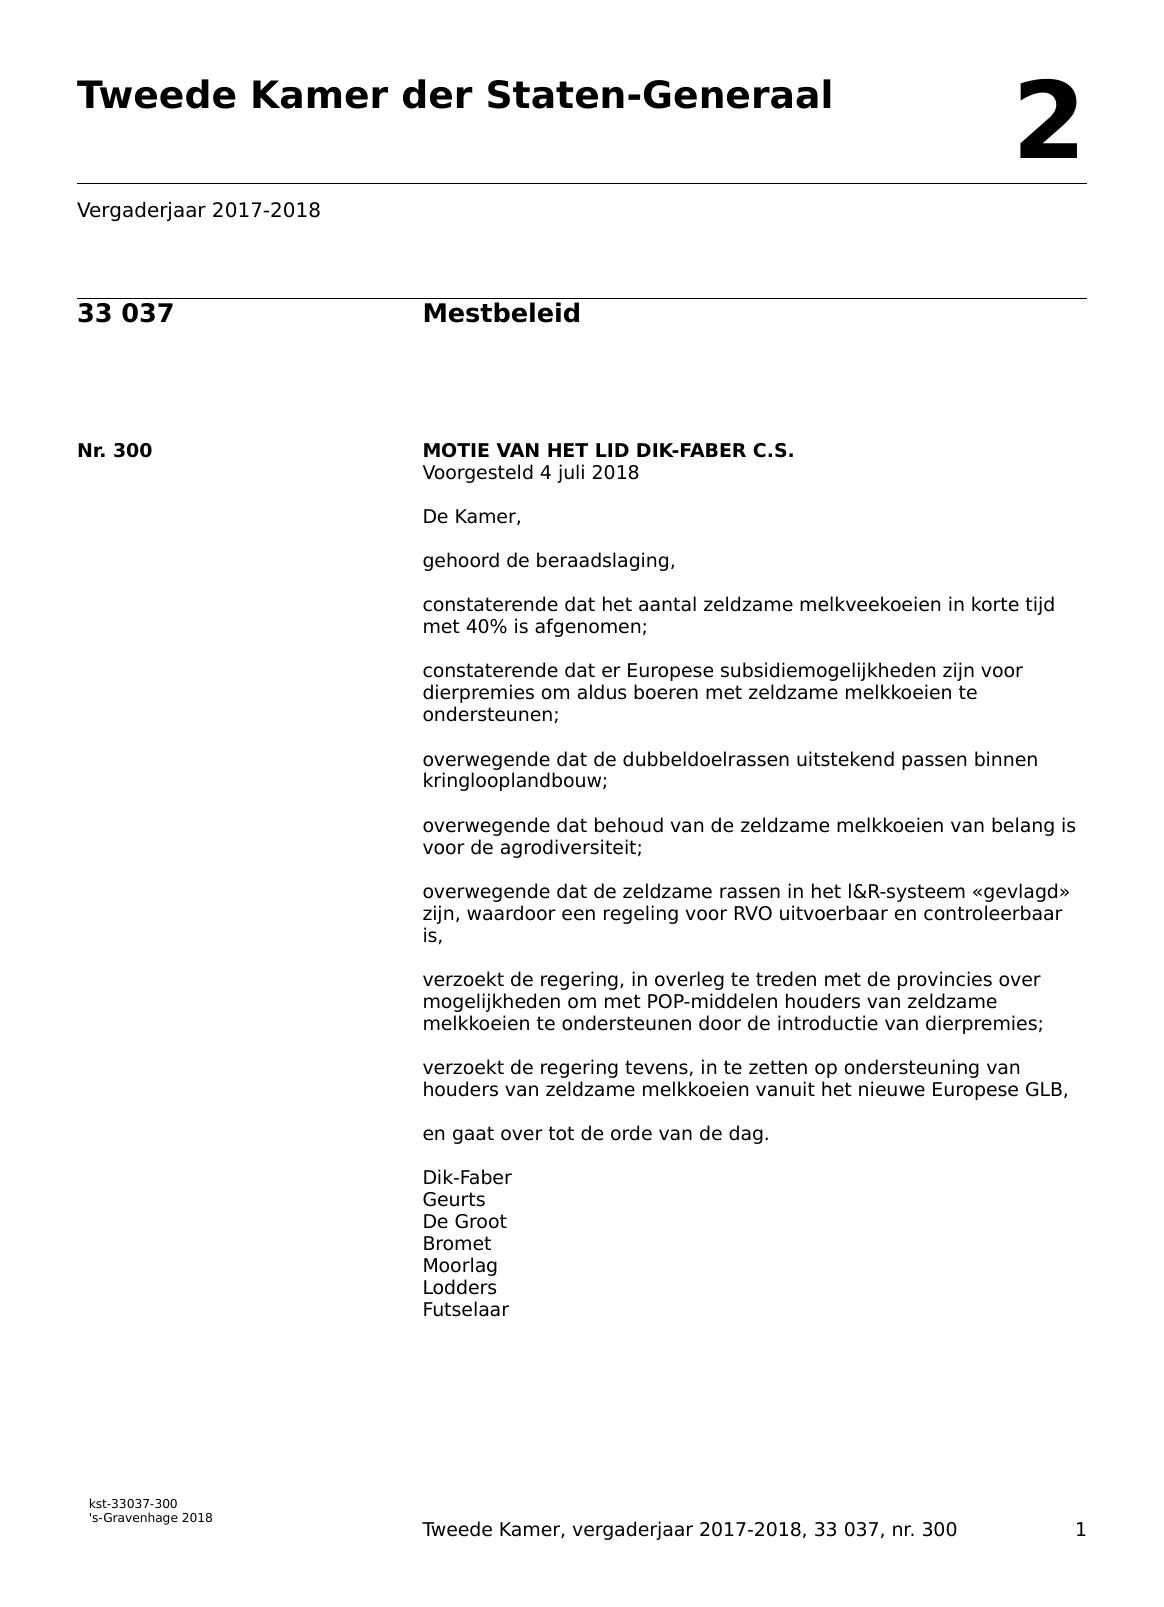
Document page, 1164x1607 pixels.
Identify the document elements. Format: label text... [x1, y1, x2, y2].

text Lodders [422, 1277, 1087, 1299]
text De Groot [422, 1211, 1087, 1233]
text Voorgesteld 4 juli 2018 [422, 462, 1087, 484]
table_header 2 [886, 59, 1087, 183]
text constaterende dat er Europese subsidiemogelijkheden zijn voor dierpremies om aldus boeren met zeldzame melkkoeien te ondersteunen; [422, 660, 1087, 726]
text Geurts [422, 1189, 1087, 1211]
text Moorlag [422, 1255, 1087, 1277]
text Futselaar [422, 1299, 1087, 1321]
table_cell Vergaderjaar 2017-2018 [77, 184, 1087, 298]
text Bromet [422, 1233, 1087, 1255]
text overwegende dat de zeldzame rassen in het l&R-systeem «gevlagd» zijn, waardoor een regeling voor RVO uitvoerbaar en controleerbaar is, [422, 881, 1087, 947]
text gehoord de beraadslaging, [422, 550, 1087, 572]
text en gaat over tot de orde van de dag. [422, 1123, 1087, 1145]
text verzoekt de regering tevens, in te zetten op ondersteuning van houders van zeldzame melkkoeien vanuit het nieuwe Europese GLB, [422, 1057, 1087, 1101]
table_header Tweede Kamer der Staten-Generaal [77, 59, 886, 183]
text overwegende dat de dubbeldoelrassen uitstekend passen binnen kringlooplandbouw; [422, 748, 1087, 792]
text overwegende dat behoud van de zeldzame melkkoeien van belang is voor de agrodiversiteit; [422, 814, 1087, 858]
subtitle Nr. 300 MOTIE VAN HET LID DIK-FABER C.S. [77, 440, 1087, 462]
subtitle 33 037 Mestbeleid [77, 299, 1087, 329]
text verzoekt de regering, in overleg te treden met de provincies over mogelijkheden om met POP-middelen houders van zeldzame melkkoeien te ondersteunen door de introductie van dierpremies; [422, 969, 1087, 1035]
text constaterende dat het aantal zeldzame melkveekoeien in korte tijd met 40% is afgenomen; [422, 594, 1087, 638]
text De Kamer, [422, 506, 1087, 528]
text Dik-Faber [422, 1167, 1087, 1189]
text kst-33037-300 [88, 1497, 323, 1511]
text 's-Gravenhage 2018 [88, 1511, 323, 1525]
